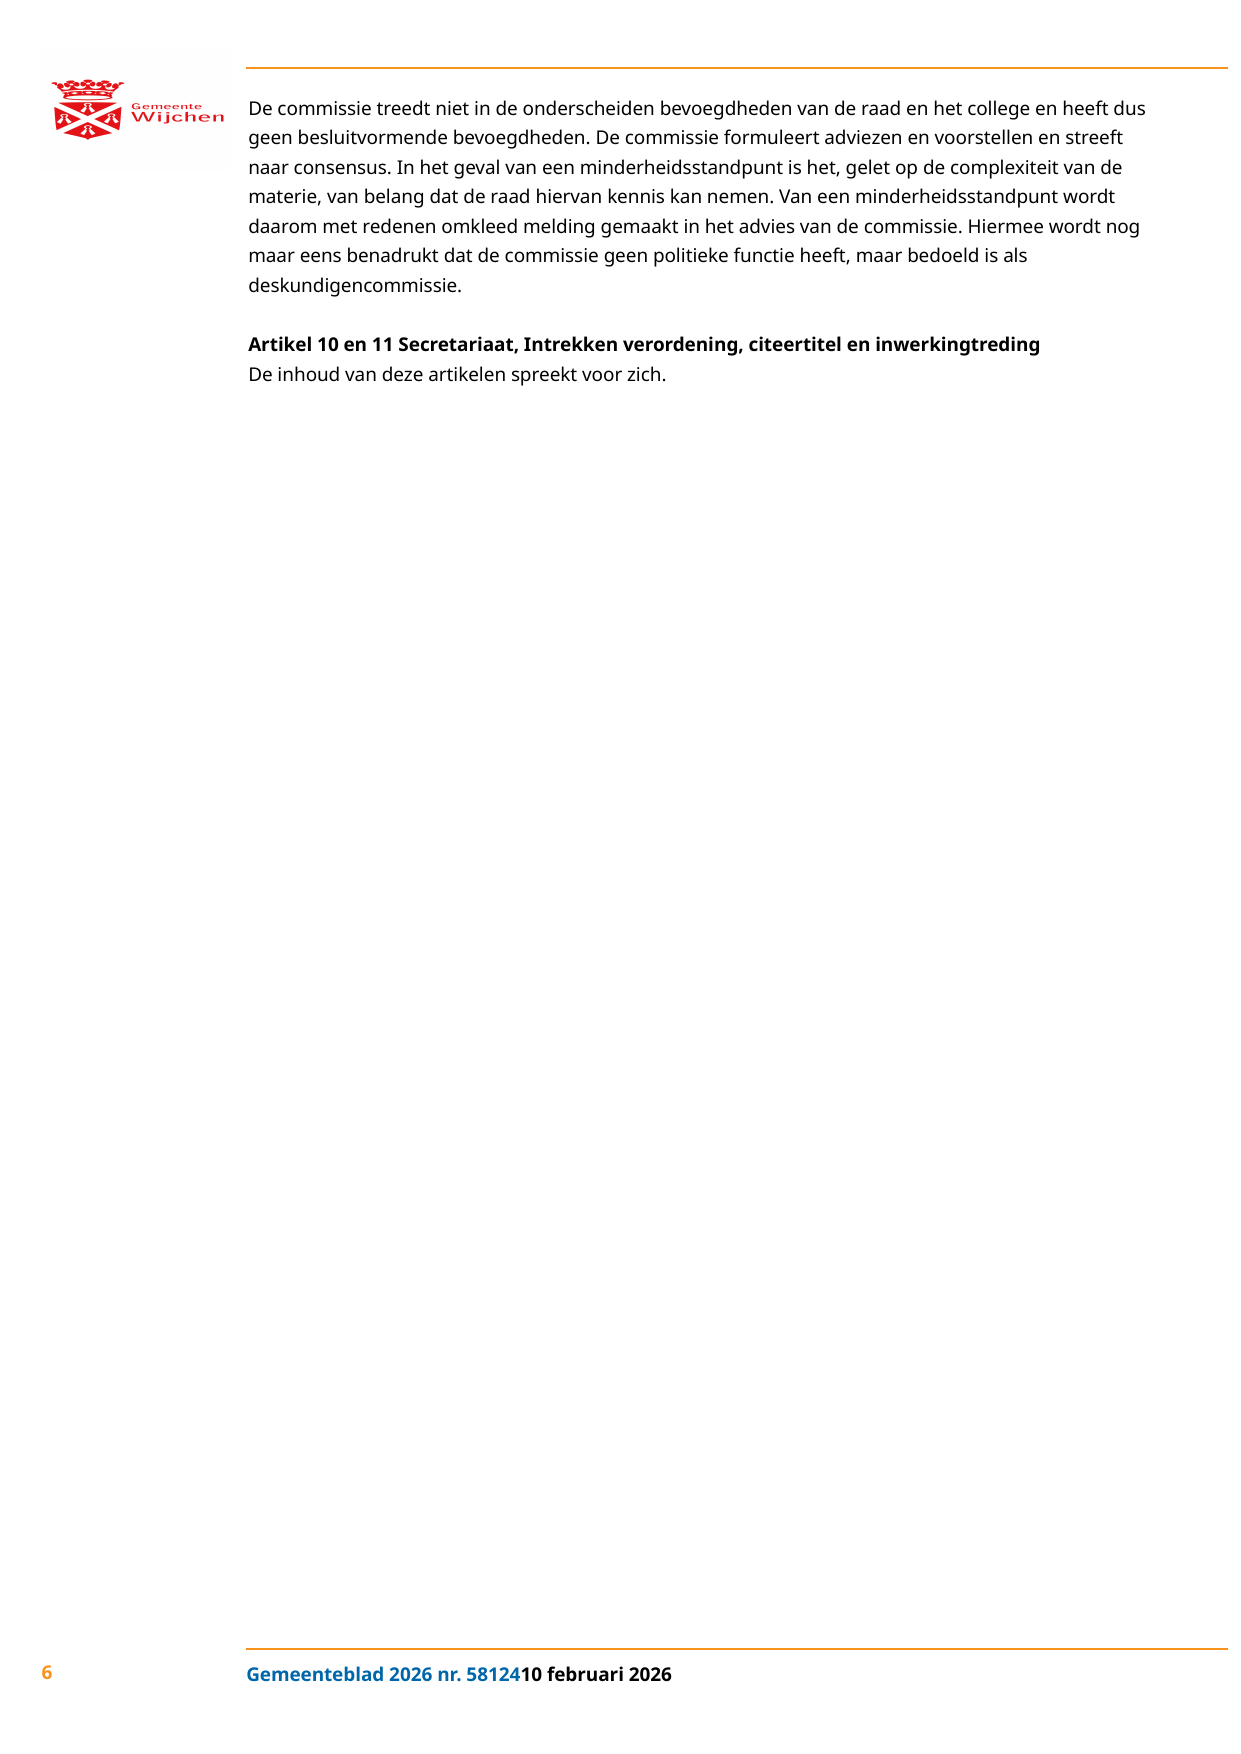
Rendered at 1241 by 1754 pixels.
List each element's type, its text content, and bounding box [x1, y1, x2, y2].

text Artikel 10 en 11 Secretariaat, Intrekken verordening, citeertitel en inwerkingtreding [248, 331, 1152, 357]
text De commissie treedt niet in de onderscheiden bevoegdheden van de raad en het college en heeft dus geen besluitvormende bevoegdheden. De commissie formuleert adviezen en voorstellen en streeft naar consensus. In het geval van een minderheidsstandpunt is het, gelet op de complexiteit van de materie, van belang dat de raad hiervan kennis kan nemen. Van een minderheidsstandpunt wordt daarom met redenen omkleed melding gemaakt in het advies van de commissie. Hiermee wordt nog maar eens benadrukt dat de commissie geen politieke functie heeft, maar bedoeld is als deskundigencommissie. [248, 95, 1152, 298]
picture [41, 47, 231, 172]
text De inhoud van deze artikelen spreekt voor zich. [248, 361, 1152, 387]
